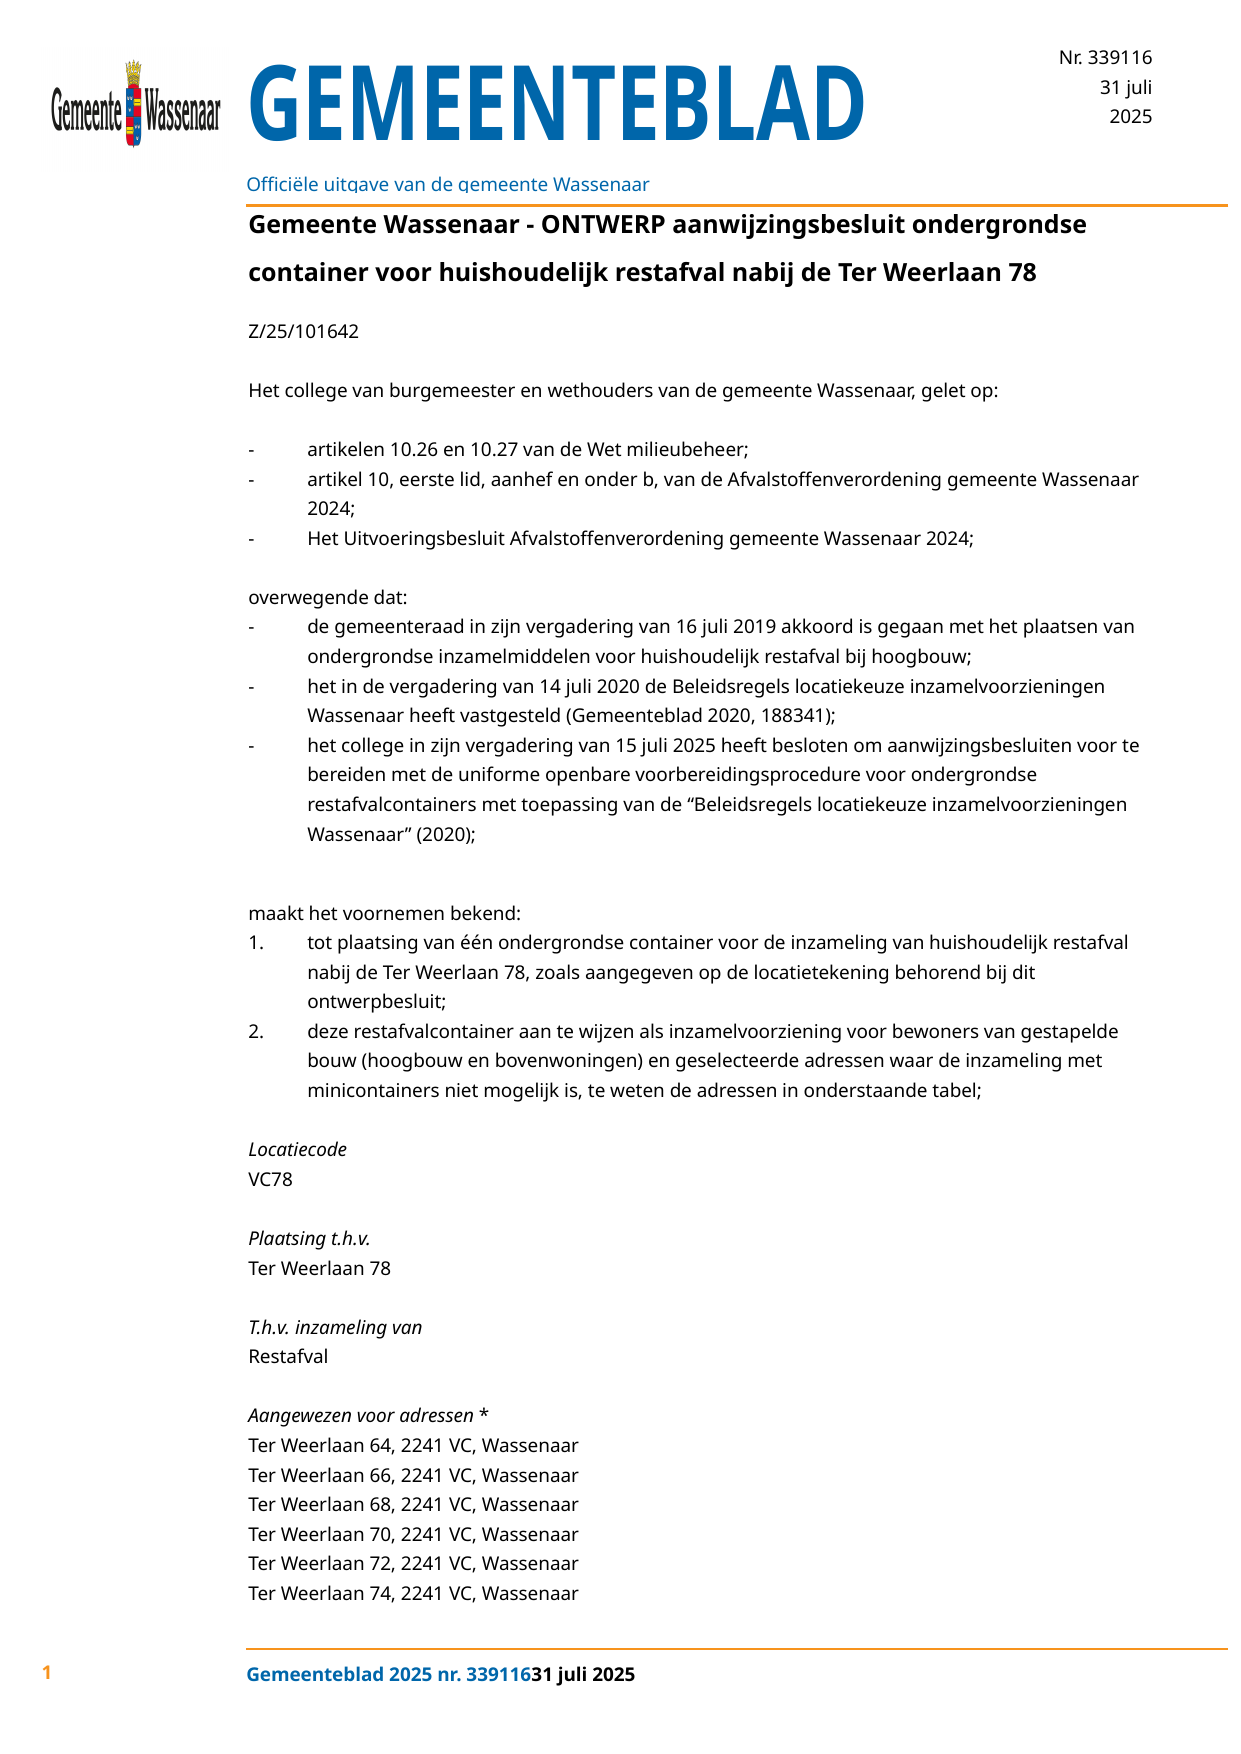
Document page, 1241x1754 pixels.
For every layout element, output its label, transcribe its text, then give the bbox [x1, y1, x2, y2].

text Ter Weerlaan 64, 2241 VC, Wassenaar [248, 1432, 1152, 1458]
text Z/25/101642 [248, 318, 1152, 344]
list artikel 10, eerste lid, aanhef en onder b, van de Afvalstoffenverordening gemeente Wassenaar 2024; [248, 466, 1152, 521]
picture [41, 47, 231, 172]
text Ter Weerlaan 72, 2241 VC, Wassenaar [248, 1551, 1152, 1576]
list artikelen 10.26 en 10.27 van de Wet milieubeheer; [248, 436, 1152, 462]
text overwegende dat: [248, 584, 1152, 610]
list deze restafvalcontainer aan te wijzen als inzamelvoorziening voor bewoners van gestapelde bouw (hoogbouw en bovenwoningen) en geselecteerde adressen waar de inzameling met minicontainers niet mogelijk is, te weten de adressen in onderstaande tabel; [248, 1018, 1152, 1103]
list de gemeenteraad in zijn vergadering van 16 juli 2019 akkoord is gegaan met het plaatsen van ondergrondse inzamelmiddelen voor huishoudelijk restafval bij hoogbouw; [248, 614, 1152, 669]
list het in de vergadering van 14 juli 2020 de Beleidsregels locatiekeuze inzamelvoorzieningen Wassenaar heeft vastgesteld (Gemeenteblad 2020, 188341); [248, 673, 1152, 728]
text Ter Weerlaan 70, 2241 VC, Wassenaar [248, 1521, 1152, 1547]
text Ter Weerlaan 78 [248, 1255, 1152, 1280]
text Ter Weerlaan 68, 2241 VC, Wassenaar [248, 1491, 1152, 1517]
text Gemeente Wassenaar - ONTWERP aanwijzingsbesluit ondergrondse container voor huishoudelijk restafval nabij de Ter Weerlaan 78 [248, 207, 1152, 288]
text maakt het voornemen bekend: [248, 900, 1152, 925]
text Ter Weerlaan 66, 2241 VC, Wassenaar [248, 1462, 1152, 1487]
text Restafval [248, 1343, 1152, 1369]
text VC78 [248, 1166, 1152, 1192]
text Ter Weerlaan 74, 2241 VC, Wassenaar [248, 1580, 1152, 1606]
text Locatiecode [248, 1136, 1152, 1162]
list Het Uitvoeringsbesluit Afvalstoffenverordening gemeente Wassenaar 2024; [248, 525, 1152, 551]
text Plaatsing t.h.v. [248, 1225, 1152, 1251]
text Aangewezen voor adressen * [248, 1403, 1152, 1428]
text T.h.v. inzameling van [248, 1314, 1152, 1339]
text Het college van burgemeester en wethouders van de gemeente Wassenaar, gelet op: [248, 377, 1152, 403]
list het college in zijn vergadering van 15 juli 2025 heeft besloten om aanwijzingsbesluiten voor te bereiden met de uniforme openbare voorbereidingsprocedure voor ondergrondse restafvalcontainers met toepassing van de “Beleidsregels locatiekeuze inzamelvoorzieningen Wassenaar” (2020); [248, 732, 1152, 847]
list tot plaatsing van één ondergrondse container voor de inzameling van huishoudelijk restafval nabij de Ter Weerlaan 78, zoals aangegeven op de locatietekening behorend bij dit ontwerpbesluit; [248, 929, 1152, 1014]
